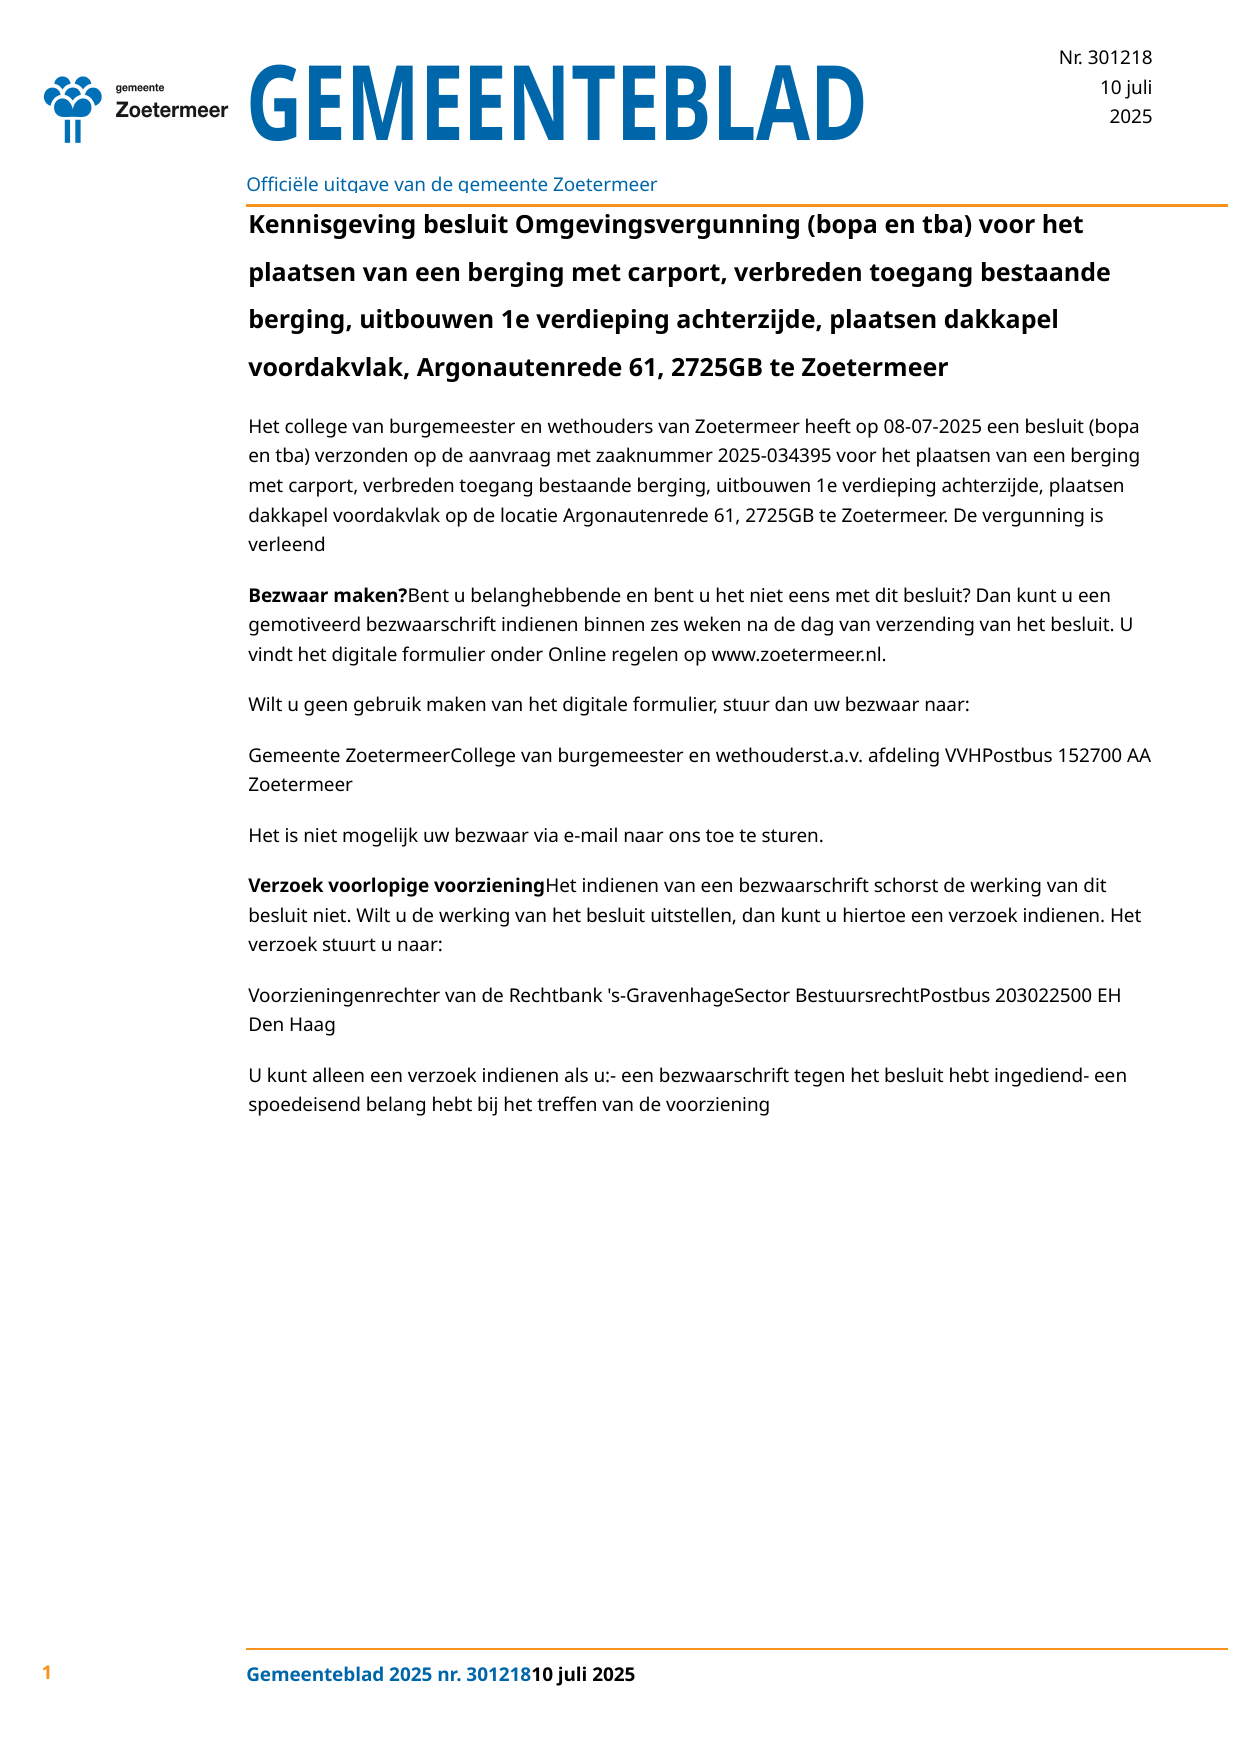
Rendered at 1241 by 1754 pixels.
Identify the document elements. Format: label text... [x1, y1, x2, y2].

text Bezwaar maken?Bent u belanghebbende en bent u het niet eens met dit besluit? Dan kunt u een gemotiveerd bezwaarschrift indienen binnen zes weken na de dag van verzending van het besluit. U vindt het digitale formulier onder Online regelen op www.zoetermeer.nl. [248, 582, 1152, 667]
text Wilt u geen gebruik maken van het digitale formulier, stuur dan uw bezwaar naar: [248, 691, 1152, 717]
text Het college van burgemeester en wethouders van Zoetermeer heeft op 08-07-2025 een besluit (bopa en tba) verzonden op de aanvraag met zaaknummer 2025-034395 voor het plaatsen van een berging met carport, verbreden toegang bestaande berging, uitbouwen 1e verdieping achterzijde, plaatsen dakkapel voordakvlak op de locatie Argonautenrede 61, 2725GB te Zoetermeer. De vergunning is verleend [248, 413, 1152, 557]
text Verzoek voorlopige voorzieningHet indienen van een bezwaarschrift schorst de werking van dit besluit niet. Wilt u de werking van het besluit uitstellen, dan kunt u hiertoe een verzoek indienen. Het verzoek stuurt u naar: [248, 872, 1152, 957]
text Voorzieningenrechter van de Rechtbank 's-GravenhageSector BestuursrechtPostbus 203022500 EH Den Haag [248, 982, 1152, 1037]
text Kennisgeving besluit Omgevingsvergunning (bopa en tba) voor het plaatsen van een berging met carport, verbreden toegang bestaande berging, uitbouwen 1e verdieping achterzijde, plaatsen dakkapel voordakvlak, Argonautenrede 61, 2725GB te Zoetermeer [248, 207, 1152, 384]
text Het is niet mogelijk uw bezwaar via e-mail naar ons toe te sturen. [248, 822, 1152, 848]
text Gemeente ZoetermeerCollege van burgemeester en wethouderst.a.v. afdeling VVHPostbus 152700 AA Zoetermeer [248, 742, 1152, 797]
text U kunt alleen een verzoek indienen als u:- een bezwaarschrift tegen het besluit hebt ingediend- een spoedeisend belang hebt bij het treffen van de voorziening [248, 1062, 1152, 1117]
picture [41, 47, 231, 172]
